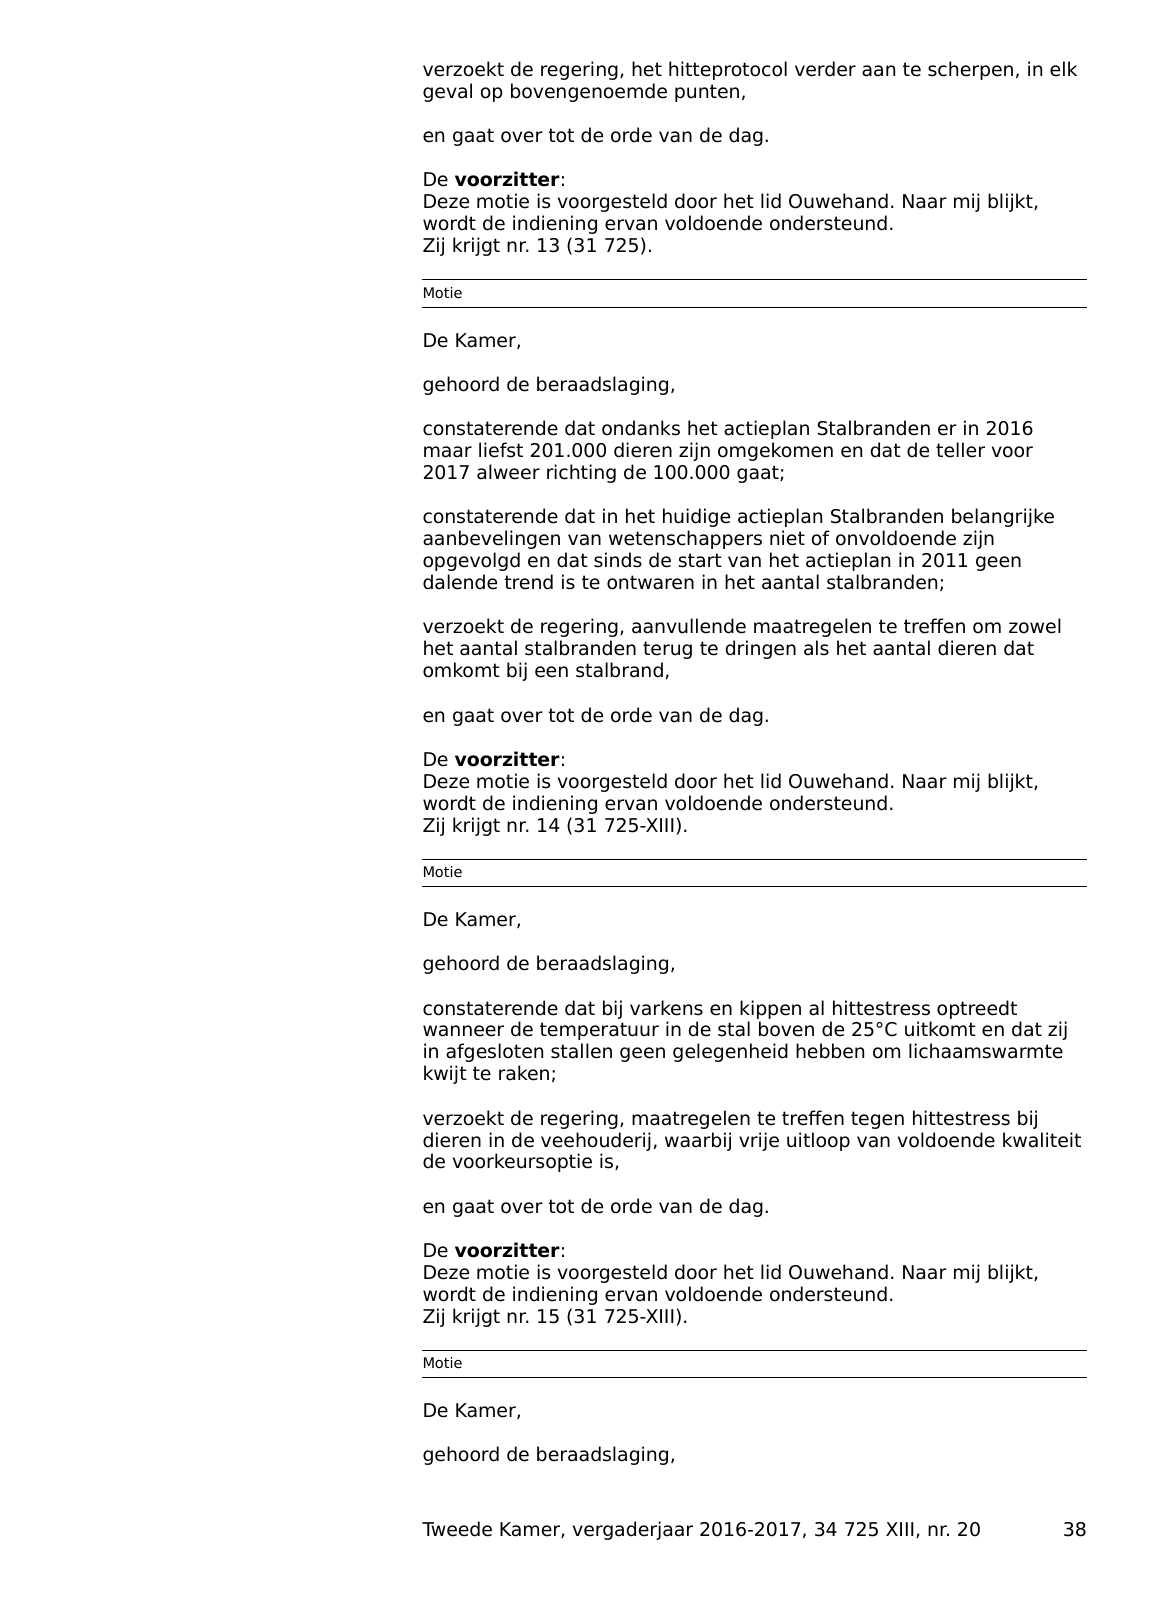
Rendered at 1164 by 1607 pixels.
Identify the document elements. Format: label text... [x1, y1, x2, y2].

text De Kamer, [422, 1400, 1087, 1422]
table_header Motie [422, 860, 1087, 886]
text De voorzitter: [422, 169, 1087, 191]
text verzoekt de regering, maatregelen te treffen tegen hittestress bij dieren in de veehouderij, waarbij vrije uitloop van voldoende kwaliteit de voorkeursoptie is, [422, 1107, 1087, 1173]
text verzoekt de regering, het hitteprotocol verder aan te scherpen, in elk geval op bovengenoemde punten, [422, 59, 1087, 103]
text gehoord de beraadslaging, [422, 1444, 1087, 1466]
text Zij krijgt nr. 15 (31 725-XIII). [422, 1306, 1087, 1328]
text De Kamer, [422, 330, 1087, 352]
text Deze motie is voorgesteld door het lid Ouwehand. Naar mij blijkt, wordt de indiening ervan voldoende ondersteund. [422, 191, 1087, 235]
text constaterende dat in het huidige actieplan Stalbranden belangrijke aanbevelingen van wetenschappers niet of onvoldoende zijn opgevolgd en dat sinds de start van het actieplan in 2011 geen dalende trend is te ontwaren in het aantal stalbranden; [422, 506, 1087, 594]
text Deze motie is voorgesteld door het lid Ouwehand. Naar mij blijkt, wordt de indiening ervan voldoende ondersteund. [422, 771, 1087, 814]
table_header Motie [422, 1351, 1087, 1377]
text Deze motie is voorgesteld door het lid Ouwehand. Naar mij blijkt, wordt de indiening ervan voldoende ondersteund. [422, 1262, 1087, 1306]
text Zij krijgt nr. 13 (31 725). [422, 235, 1087, 257]
text en gaat over tot de orde van de dag. [422, 704, 1087, 726]
text Zij krijgt nr. 14 (31 725-XIII). [422, 814, 1087, 837]
text De voorzitter: [422, 749, 1087, 771]
table_header Motie [422, 280, 1087, 307]
text verzoekt de regering, aanvullende maatregelen te treffen om zowel het aantal stalbranden terug te dringen als het aantal dieren dat omkomt bij een stalbrand, [422, 616, 1087, 682]
text constaterende dat bij varkens en kippen al hittestress optreedt wanneer de temperatuur in de stal boven de 25°C uitkomt en dat zij in afgesloten stallen geen gelegenheid hebben om lichaamswarmte kwijt te raken; [422, 997, 1087, 1085]
text constaterende dat ondanks het actieplan Stalbranden er in 2016 maar liefst 201.000 dieren zijn omgekomen en dat de teller voor 2017 alweer richting de 100.000 gaat; [422, 418, 1087, 484]
text gehoord de beraadslaging, [422, 953, 1087, 975]
text gehoord de beraadslaging, [422, 374, 1087, 396]
text en gaat over tot de orde van de dag. [422, 125, 1087, 147]
text De voorzitter: [422, 1240, 1087, 1262]
text en gaat over tot de orde van de dag. [422, 1196, 1087, 1218]
text De Kamer, [422, 909, 1087, 931]
